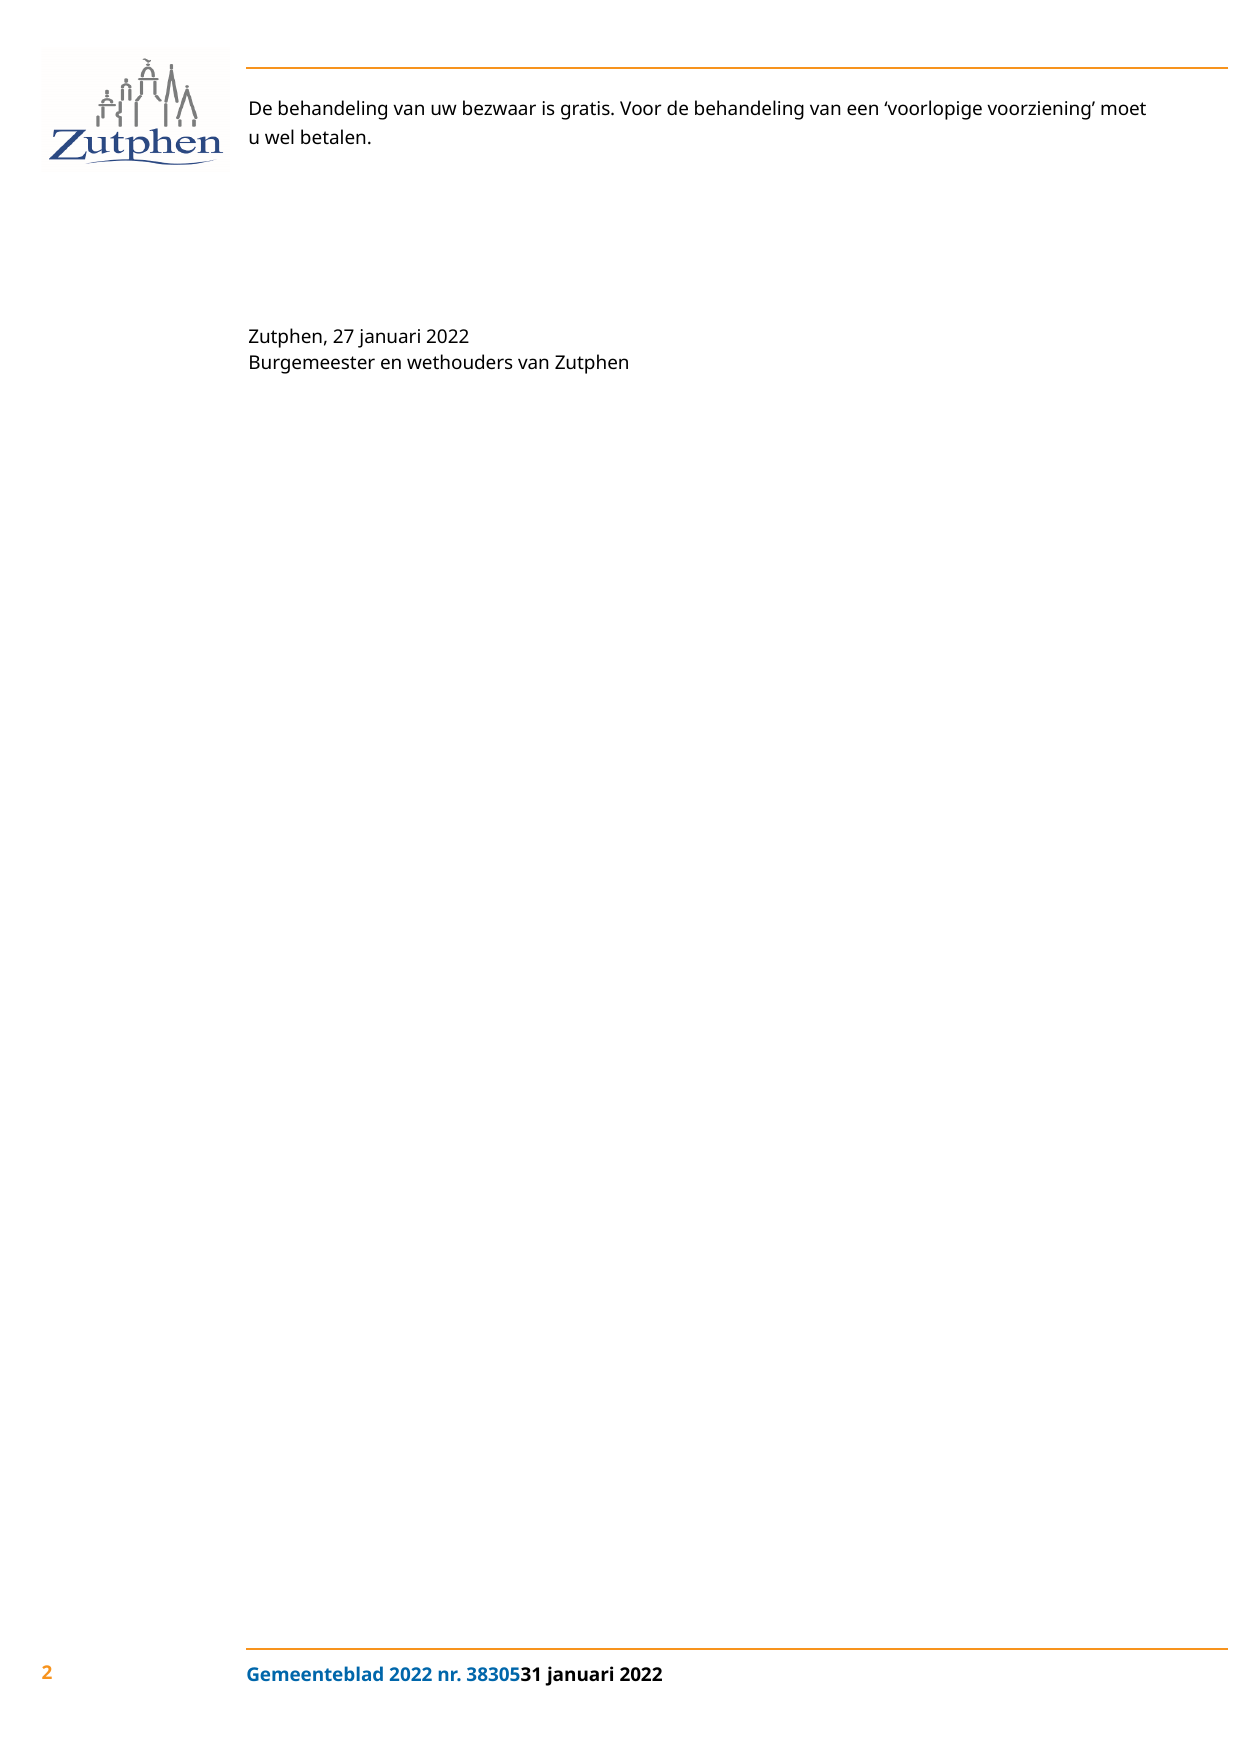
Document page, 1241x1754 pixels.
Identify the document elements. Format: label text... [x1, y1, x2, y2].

picture [41, 47, 231, 172]
text De behandeling van uw bezwaar is gratis. Voor de behandeling van een ‘voorlopige voorziening’ moet u wel betalen. [248, 95, 1152, 150]
text Zutphen, 27 januari 2022 [248, 323, 1152, 349]
text Burgemeester en wethouders van Zutphen [248, 349, 1152, 375]
